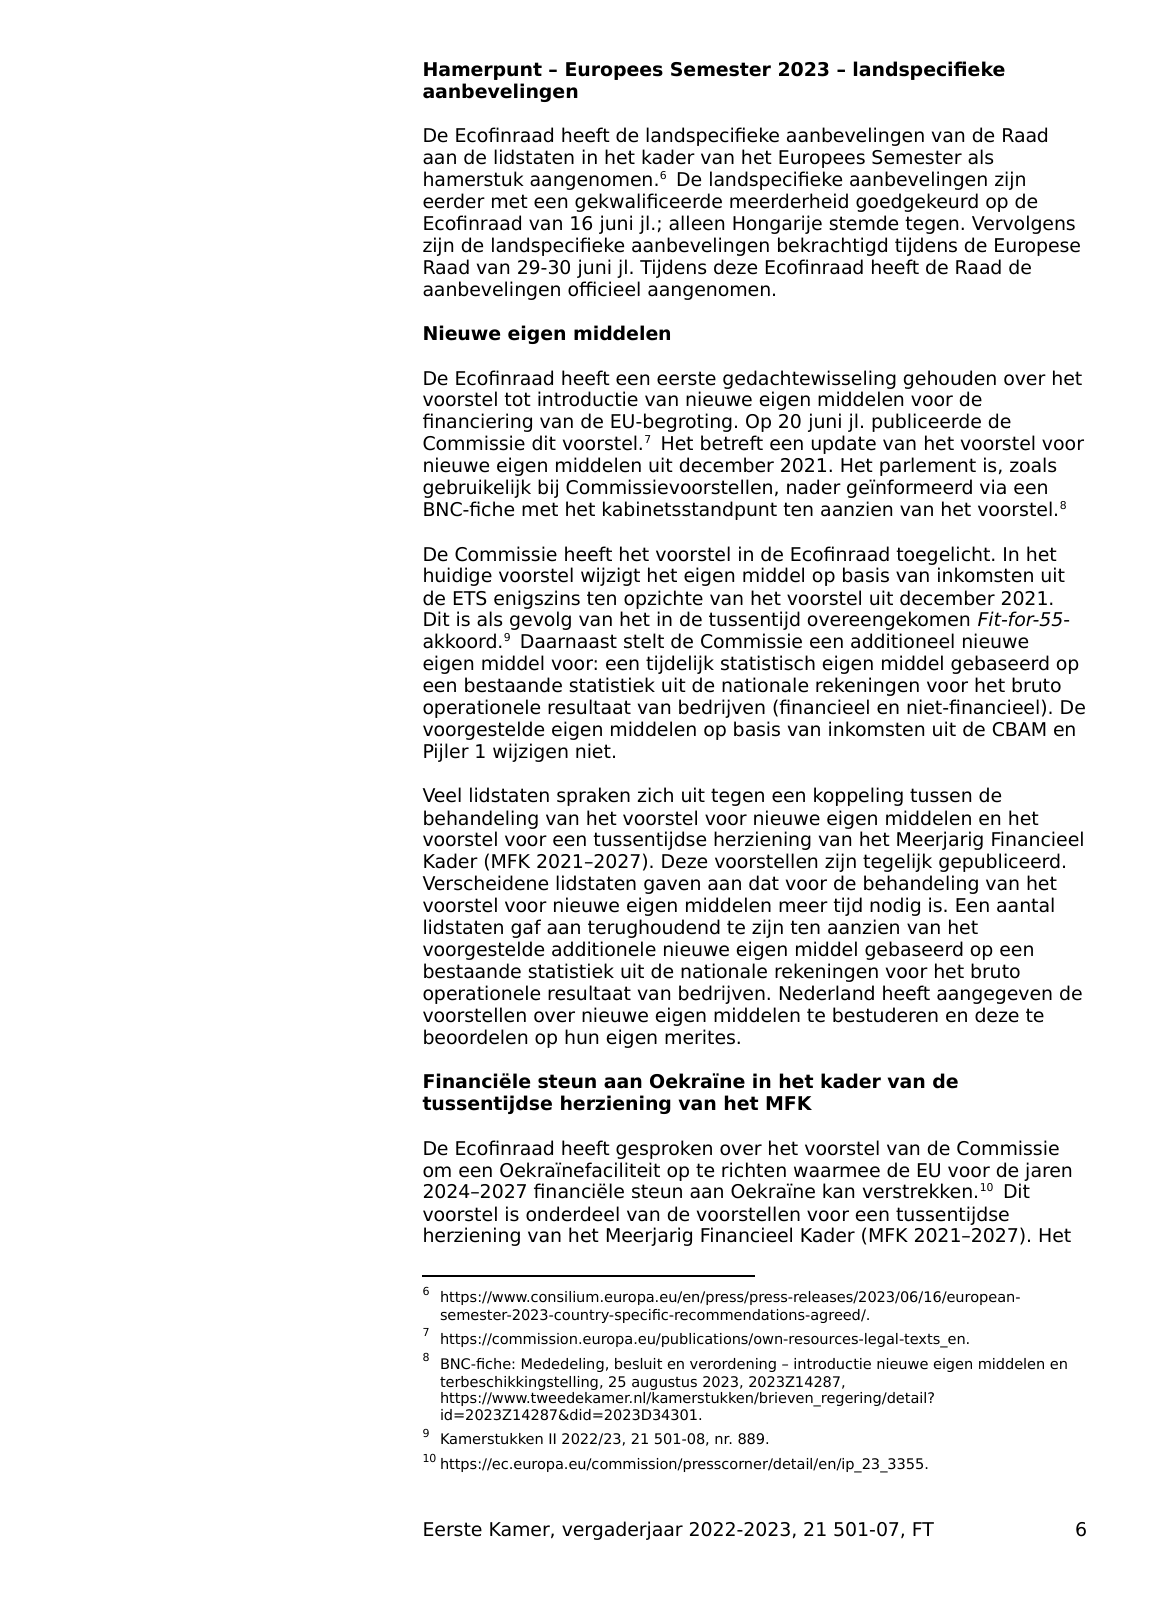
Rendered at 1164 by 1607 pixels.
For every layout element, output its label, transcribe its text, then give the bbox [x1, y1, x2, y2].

text De Ecofinraad heeft een eerste gedachtewisseling gehouden over het voorstel tot introductie van nieuwe eigen middelen voor de financiering van de EU-begroting. Op 20 juni jl. publiceerde de Commissie dit voorstel. Het betreft een update van het voorstel voor nieuwe eigen middelen uit december 2021. Het parlement is, zoals gebruikelijk bij Commissievoorstellen, nader geïnformeerd via een BNC-fiche met het kabinetsstandpunt ten aanzien van het voorstel. [422, 367, 1087, 521]
text Veel lidstaten spraken zich uit tegen een koppeling tussen de behandeling van het voorstel voor nieuwe eigen middelen en het voorstel voor een tussentijdse herziening van het Meerjarig Financieel Kader (MFK 2021–2027). Deze voorstellen zijn tegelijk gepubliceerd. Verscheidene lidstaten gaven aan dat voor de behandeling van het voorstel voor nieuwe eigen middelen meer tijd nodig is. Een aantal lidstaten gaf aan terughoudend te zijn ten aanzien van het voorgestelde additionele nieuwe eigen middel gebaseerd op een bestaande statistiek uit de nationale rekeningen voor het bruto operationele resultaat van bedrijven. Nederland heeft aangegeven de voorstellen over nieuwe eigen middelen te bestuderen en deze te beoordelen op hun eigen merites. [422, 785, 1087, 1049]
text De Commissie heeft het voorstel in de Ecofinraad toegelicht. In het huidige voorstel wijzigt het eigen middel op basis van inkomsten uit de ETS enigszins ten opzichte van het voorstel uit december 2021. Dit is als gevolg van het in de tussentijd overeengekomen Fit-for-55-akkoord. Daarnaast stelt de Commissie een additioneel nieuwe eigen middel voor: een tijdelijk statistisch eigen middel gebaseerd op een bestaande statistiek uit de nationale rekeningen voor het bruto operationele resultaat van bedrijven (financieel en niet-financieel). De voorgestelde eigen middelen op basis van inkomsten uit de CBAM en Pijler 1 wijzigen niet. [422, 543, 1087, 763]
text BNC-fiche: Mededeling, besluit en verordening – introductie nieuwe eigen middelen en terbeschikkingstelling, 25 augustus 2023, 2023Z14287, https://www.tweedekamer.nl/kamerstukken/brieven_regering/detail?id=2023Z14287&did=2023D34301. [422, 1352, 1087, 1424]
text https://commission.europa.eu/publications/own-resources-legal-texts_en. [422, 1327, 1087, 1349]
subtitle Nieuwe eigen middelen [422, 323, 1087, 345]
text https://www.consilium.europa.eu/en/press/press-releases/2023/06/16/european-semester-2023-country-specific-recommendations-agreed/. [422, 1285, 1087, 1324]
text https://ec.europa.eu/commission/presscorner/detail/en/ip_23_3355. [422, 1452, 1087, 1474]
text De Ecofinraad heeft gesproken over het voorstel van de Commissie om een Oekraïnefaciliteit op te richten waarmee de EU voor de jaren 2024–2027 financiële steun aan Oekraïne kan verstrekken. Dit voorstel is onderdeel van de voorstellen voor een tussentijdse herziening van het Meerjarig Financieel Kader (MFK 2021–2027). Het [422, 1137, 1087, 1247]
text De Ecofinraad heeft de landspecifieke aanbevelingen van de Raad aan de lidstaten in het kader van het Europees Semester als hamerstuk aangenomen. De landspecifieke aanbevelingen zijn eerder met een gekwalificeerde meerderheid goedgekeurd op de Ecofinraad van 16 juni jl.; alleen Hongarije stemde tegen. Vervolgens zijn de landspecifieke aanbevelingen bekrachtigd tijdens de Europese Raad van 29-30 juni jl. Tijdens deze Ecofinraad heeft de Raad de aanbevelingen officieel aangenomen. [422, 125, 1087, 301]
subtitle Hamerpunt – Europees Semester 2023 – landspecifieke aanbevelingen [422, 59, 1087, 103]
text Kamerstukken II 2022/23, 21 501-08, nr. 889. [422, 1427, 1087, 1449]
subtitle Financiële steun aan Oekraïne in het kader van de tussentijdse herziening van het MFK [422, 1071, 1087, 1115]
